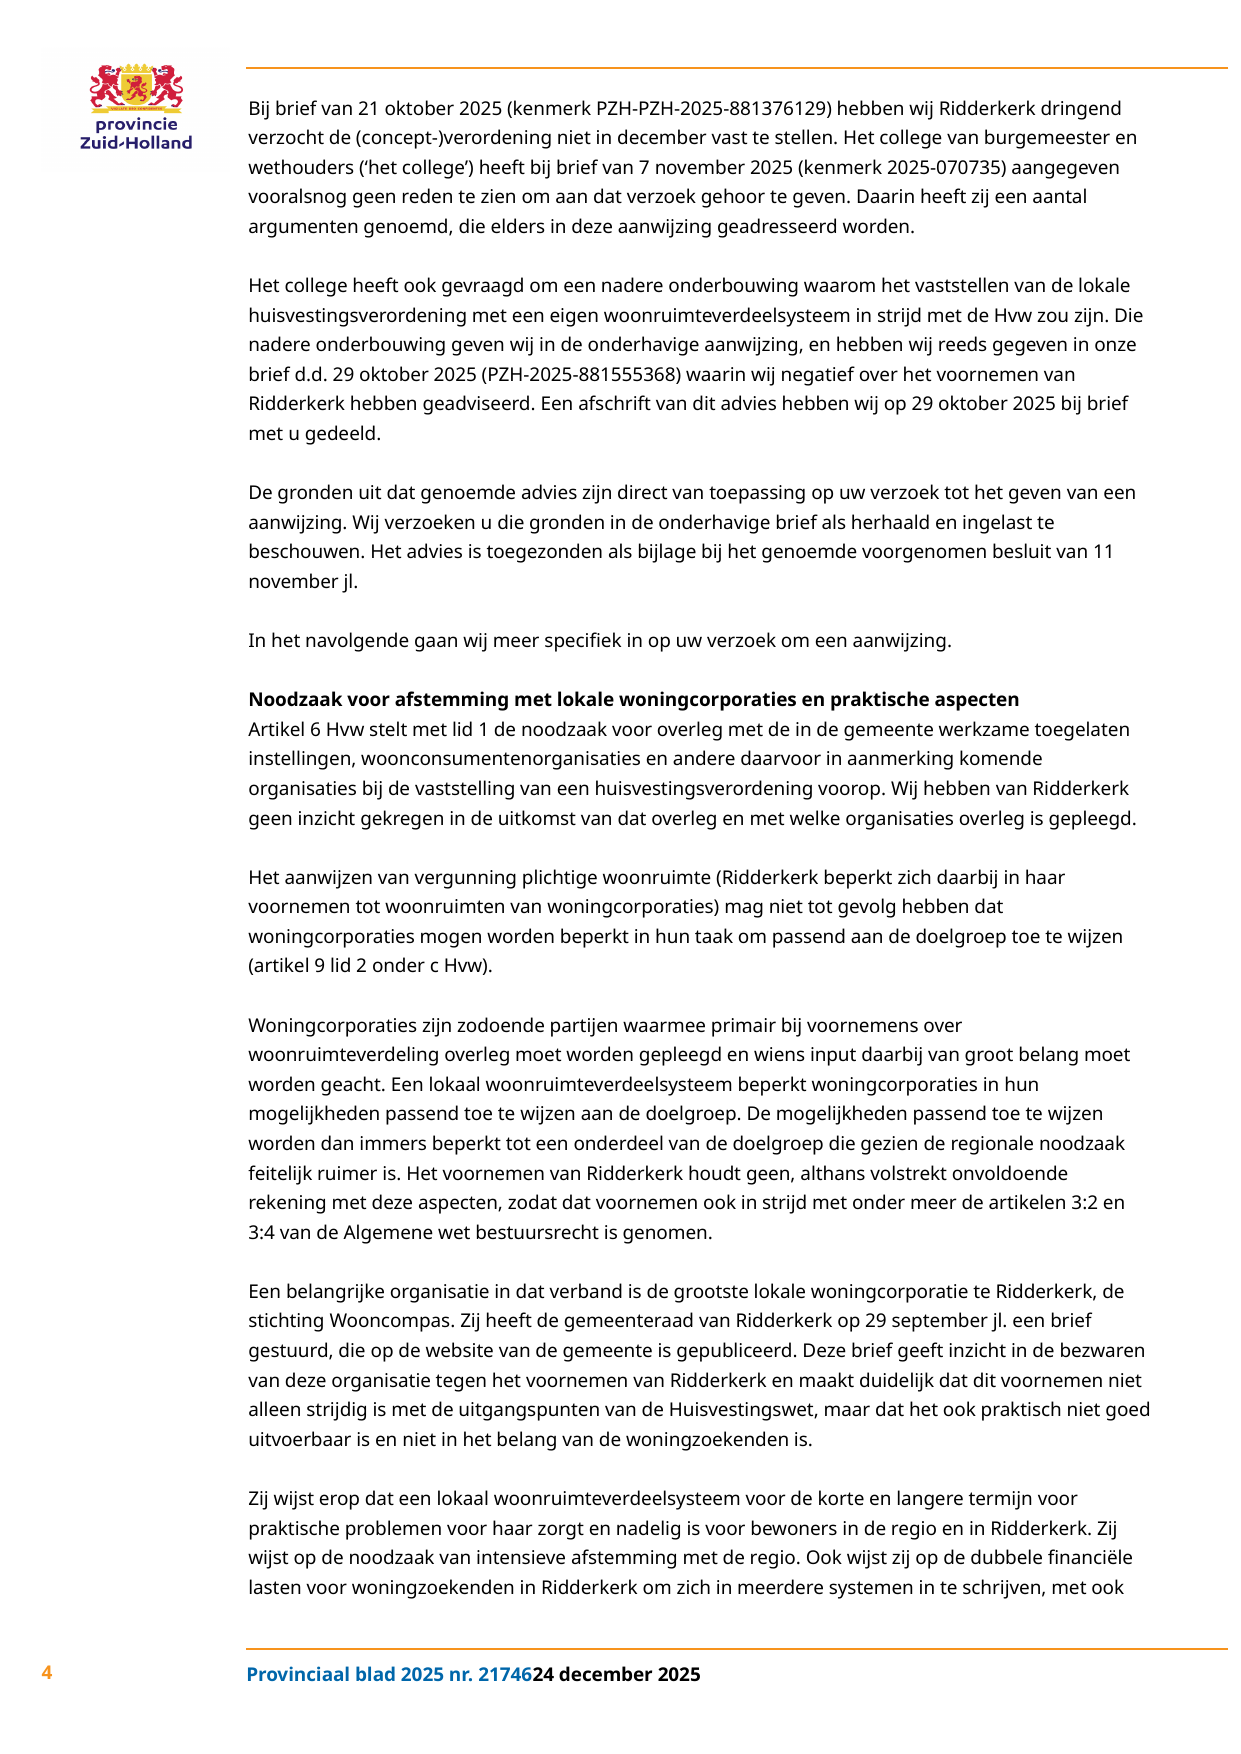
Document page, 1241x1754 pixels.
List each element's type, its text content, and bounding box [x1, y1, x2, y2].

text Artikel 6 Hvw stelt met lid 1 de noodzaak voor overleg met de in de gemeente werkzame toegelaten instellingen, woonconsumentenorganisaties en andere daarvoor in aanmerking komende organisaties bij de vaststelling van een huisvestingsverordening voorop. Wij hebben van Ridderkerk geen inzicht gekregen in de uitkomst van dat overleg en met welke organisaties overleg is gepleegd. [248, 716, 1152, 831]
picture [41, 47, 231, 172]
text Het college heeft ook gevraagd om een nadere onderbouwing waarom het vaststellen van de lokale huisvestingsverordening met een eigen woonruimteverdeelsysteem in strijd met de Hvw zou zijn. Die nadere onderbouwing geven wij in de onderhavige aanwijzing, en hebben wij reeds gegeven in onze brief d.d. 29 oktober 2025 (PZH-2025-881555368) waarin wij negatief over het voornemen van Ridderkerk hebben geadviseerd. Een afschrift van dit advies hebben wij op 29 oktober 2025 bij brief met u gedeeld. [248, 272, 1152, 446]
text Een belangrijke organisatie in dat verband is de grootste lokale woningcorporatie te Ridderkerk, de stichting Wooncompas. Zij heeft de gemeenteraad van Ridderkerk op 29 september jl. een brief gestuurd, die op de website van de gemeente is gepubliceerd. Deze brief geeft inzicht in de bezwaren van deze organisatie tegen het voornemen van Ridderkerk en maakt duidelijk dat dit voornemen niet alleen strijdig is met de uitgangspunten van de Huisvestingswet, maar dat het ook praktisch niet goed uitvoerbaar is en niet in het belang van de woningzoekenden is. [248, 1278, 1152, 1452]
text Het aanwijzen van vergunning plichtige woonruimte (Ridderkerk beperkt zich daarbij in haar voornemen tot woonruimten van woningcorporaties) mag niet tot gevolg hebben dat woningcorporaties mogen worden beperkt in hun taak om passend aan de doelgroep toe te wijzen (artikel 9 lid 2 onder c Hvw). [248, 864, 1152, 978]
text Bij brief van 21 oktober 2025 (kenmerk PZH-PZH-2025-881376129) hebben wij Ridderkerk dringend verzocht de (concept-)verordening niet in december vast te stellen. Het college van burgemeester en wethouders (‘het college’) heeft bij brief van 7 november 2025 (kenmerk 2025-070735) aangegeven vooralsnog geen reden te zien om aan dat verzoek gehoor te geven. Daarin heeft zij een aantal argumenten genoemd, die elders in deze aanwijzing geadresseerd worden. [248, 95, 1152, 239]
text Woningcorporaties zijn zodoende partijen waarmee primair bij voornemens over woonruimteverdeling overleg moet worden gepleegd en wiens input daarbij van groot belang moet worden geacht. Een lokaal woonruimteverdeelsysteem beperkt woningcorporaties in hun mogelijkheden passend toe te wijzen aan de doelgroep. De mogelijkheden passend toe te wijzen worden dan immers beperkt tot een onderdeel van de doelgroep die gezien de regionale noodzaak feitelijk ruimer is. Het voornemen van Ridderkerk houdt geen, althans volstrekt onvoldoende rekening met deze aspecten, zodat dat voornemen ook in strijd met onder meer de artikelen 3:2 en 3:4 van de Algemene wet bestuursrecht is genomen. [248, 1012, 1152, 1245]
text Zij wijst erop dat een lokaal woonruimteverdeelsysteem voor de korte en langere termijn voor praktische problemen voor haar zorgt en nadelig is voor bewoners in de regio en in Ridderkerk. Zij wijst op de noodzaak van intensieve afstemming met de regio. Ook wijst zij op de dubbele financiële lasten voor woningzoekenden in Ridderkerk om zich in meerdere systemen in te schrijven, met ook [248, 1485, 1152, 1600]
text De gronden uit dat genoemde advies zijn direct van toepassing op uw verzoek tot het geven van een aanwijzing. Wij verzoeken u die gronden in de onderhavige brief als herhaald en ingelast te beschouwen. Het advies is toegezonden als bijlage bij het genoemde voorgenomen besluit van 11 november jl. [248, 479, 1152, 594]
text In het navolgende gaan wij meer specifiek in op uw verzoek om een aanwijzing. [248, 627, 1152, 653]
text Noodzaak voor afstemming met lokale woningcorporaties en praktische aspecten [248, 686, 1152, 712]
